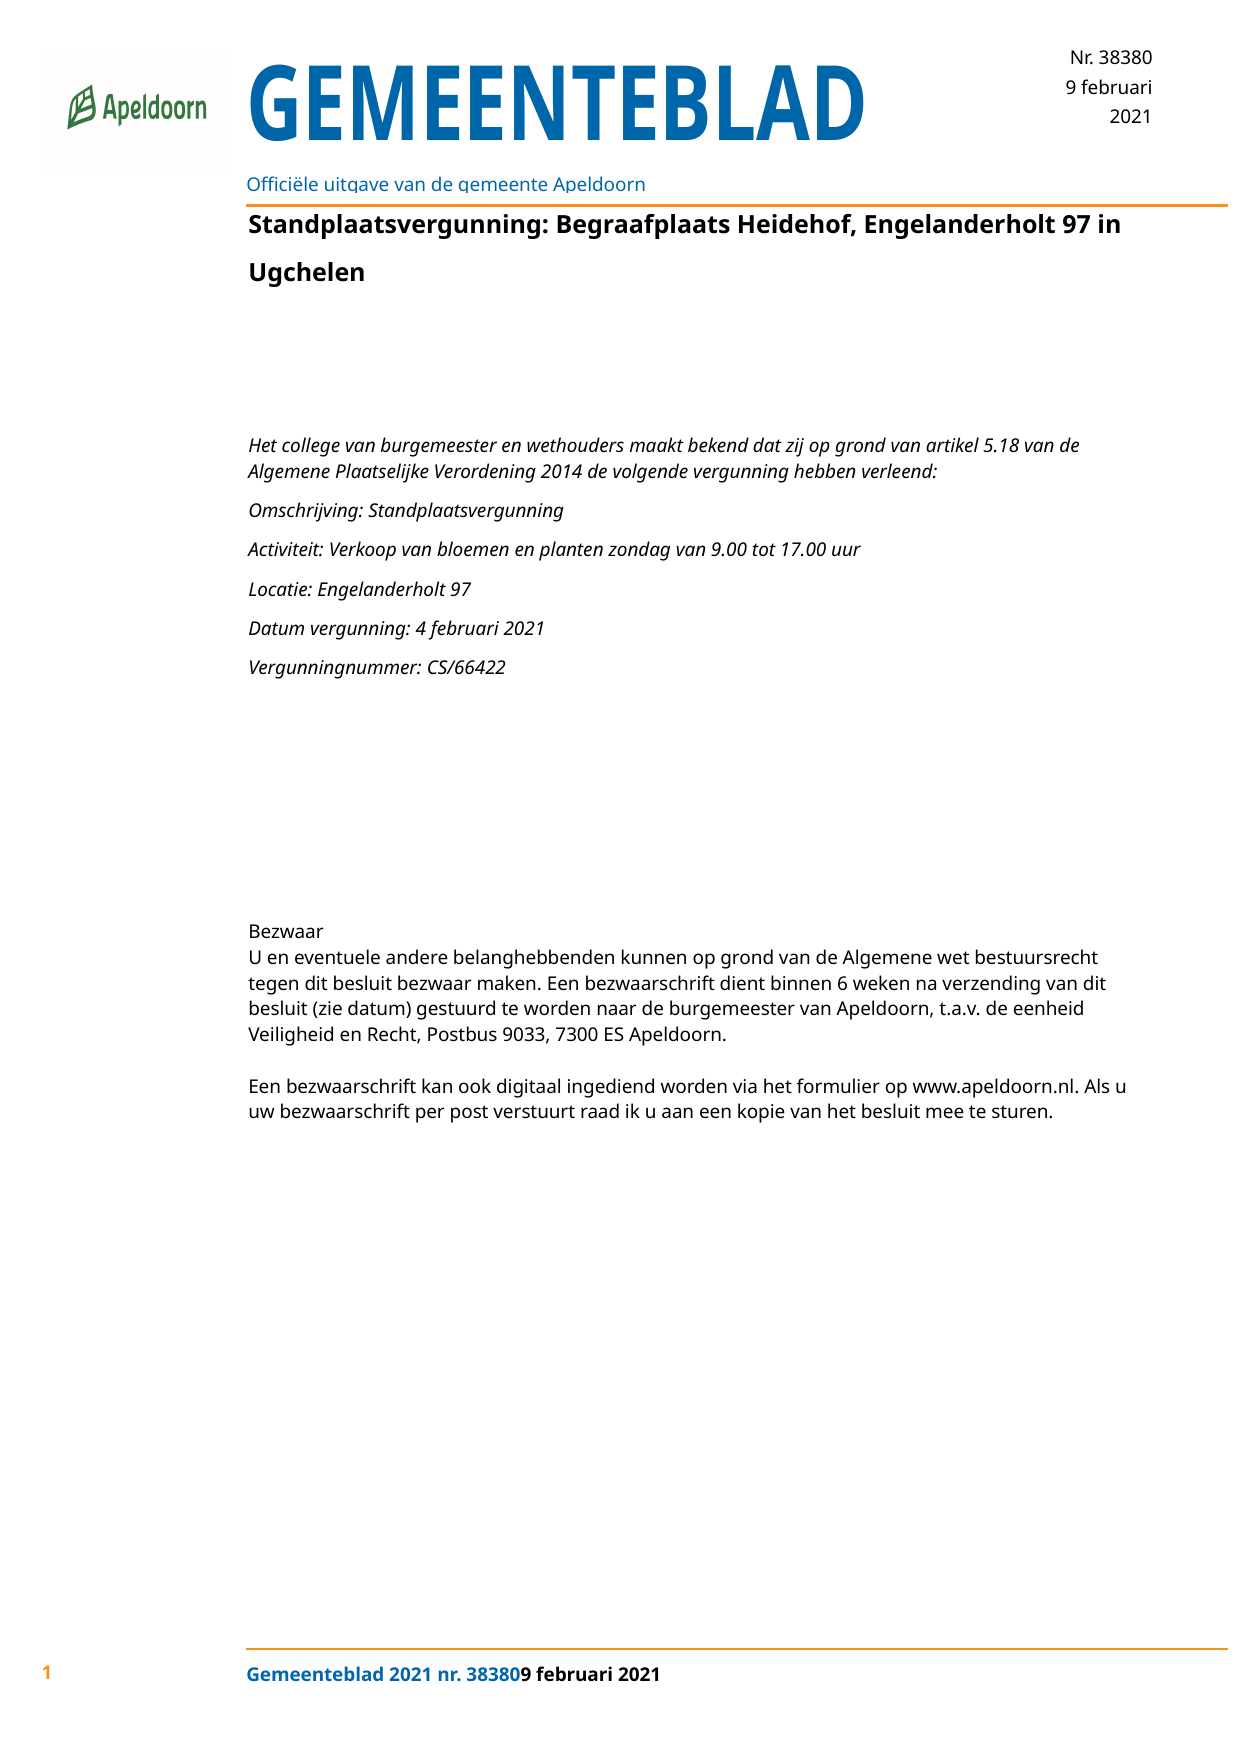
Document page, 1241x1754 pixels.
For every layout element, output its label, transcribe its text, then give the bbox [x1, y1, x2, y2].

text Het college van burgemeester en wethouders maakt bekend dat zij op grond van artikel 5.18 van de Algemene Plaatselijke Verordening 2014 de volgende vergunning hebben verleend: [248, 432, 1152, 484]
text Standplaatsvergunning: Begraafplaats Heidehof, Engelanderholt 97 in Ugchelen [248, 207, 1152, 288]
text Omschrijving: Standplaatsvergunning [248, 497, 1152, 523]
text Een bezwaarschrift kan ook digitaal ingediend worden via het formulier op www.apeldoorn.nl. Als u uw bezwaarschrift per post verstuurt raad ik u aan een kopie van het besluit mee te sturen. [248, 1073, 1152, 1124]
text Vergunningnummer: CS/66422 [248, 654, 1152, 680]
text U en eventuele andere belanghebbenden kunnen op grond van de Algemene wet bestuursrecht tegen dit besluit bezwaar maken. Een bezwaarschrift dient binnen 6 weken na verzending van dit besluit (zie datum) gestuurd te worden naar de burgemeester van Apeldoorn, t.a.v. de eenheid Veiligheid en Recht, Postbus 9033, 7300 ES Apeldoorn. [248, 944, 1152, 1047]
text Locatie: Engelanderholt 97 [248, 576, 1152, 602]
text Activiteit: Verkoop van bloemen en planten zondag van 9.00 tot 17.00 uur [248, 537, 1152, 562]
picture [41, 47, 231, 172]
text Datum vergunning: 4 februari 2021 [248, 615, 1152, 641]
text Bezwaar [248, 918, 1152, 944]
